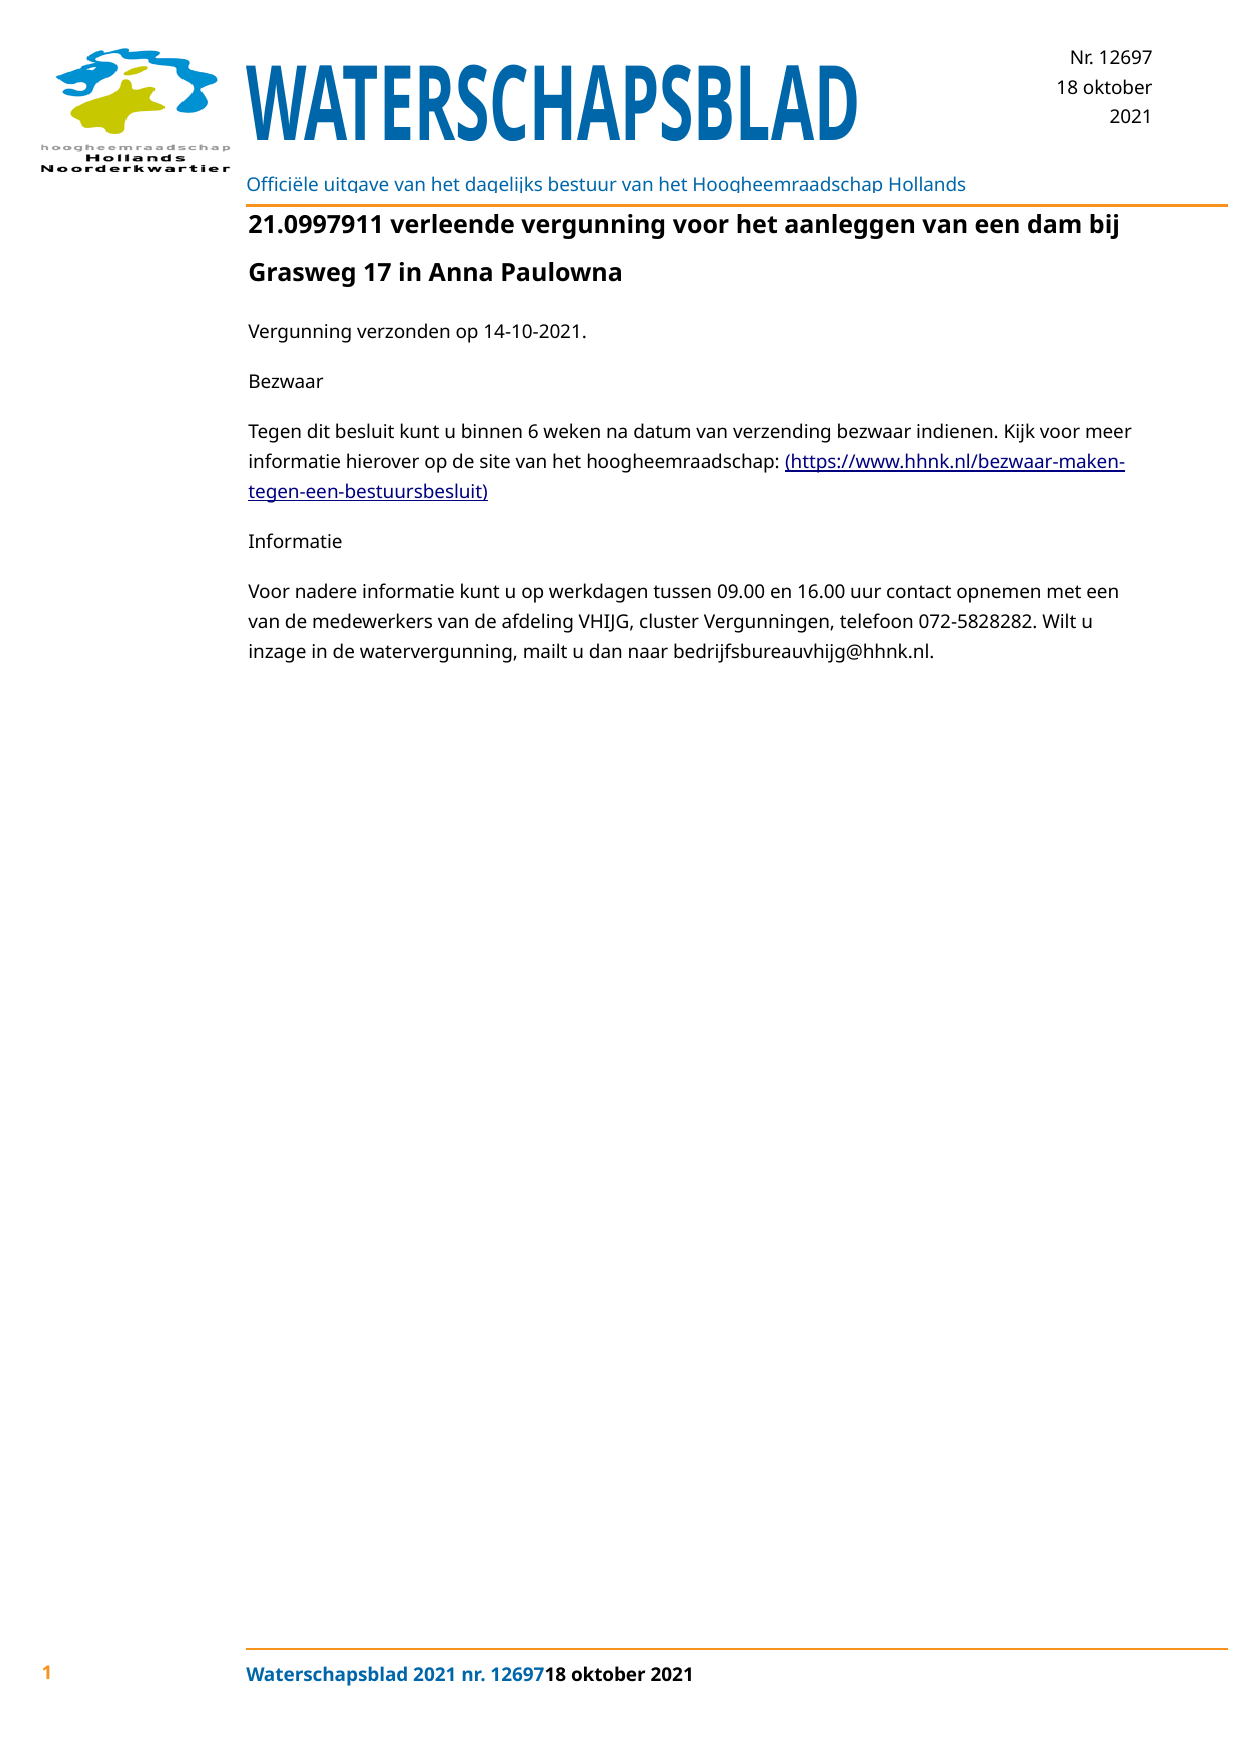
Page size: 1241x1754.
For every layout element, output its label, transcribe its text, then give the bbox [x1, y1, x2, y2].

text Tegen dit besluit kunt u binnen 6 weken na datum van verzending bezwaar indienen. Kijk voor meer informatie hierover op de site van het hoogheemraadschap: (https://www.hhnk.nl/bezwaar-maken-tegen-een-bestuursbesluit) [248, 419, 1152, 504]
text Informatie [248, 528, 1152, 554]
picture [41, 47, 231, 172]
text 21.0997911 verleende vergunning voor het aanleggen van een dam bij Grasweg 17 in Anna Paulowna [248, 207, 1152, 288]
text Voor nadere informatie kunt u op werkdagen tussen 09.00 en 16.00 uur contact opnemen met een van de medewerkers van de afdeling VHIJG, cluster Vergunningen, telefoon 072-5828282. Wilt u inzage in de watervergunning, mailt u dan naar bedrijfsbureauvhijg@hhnk.nl. [248, 579, 1152, 664]
text Vergunning verzonden op 14-10-2021. [248, 318, 1152, 344]
text Bezwaar [248, 368, 1152, 394]
